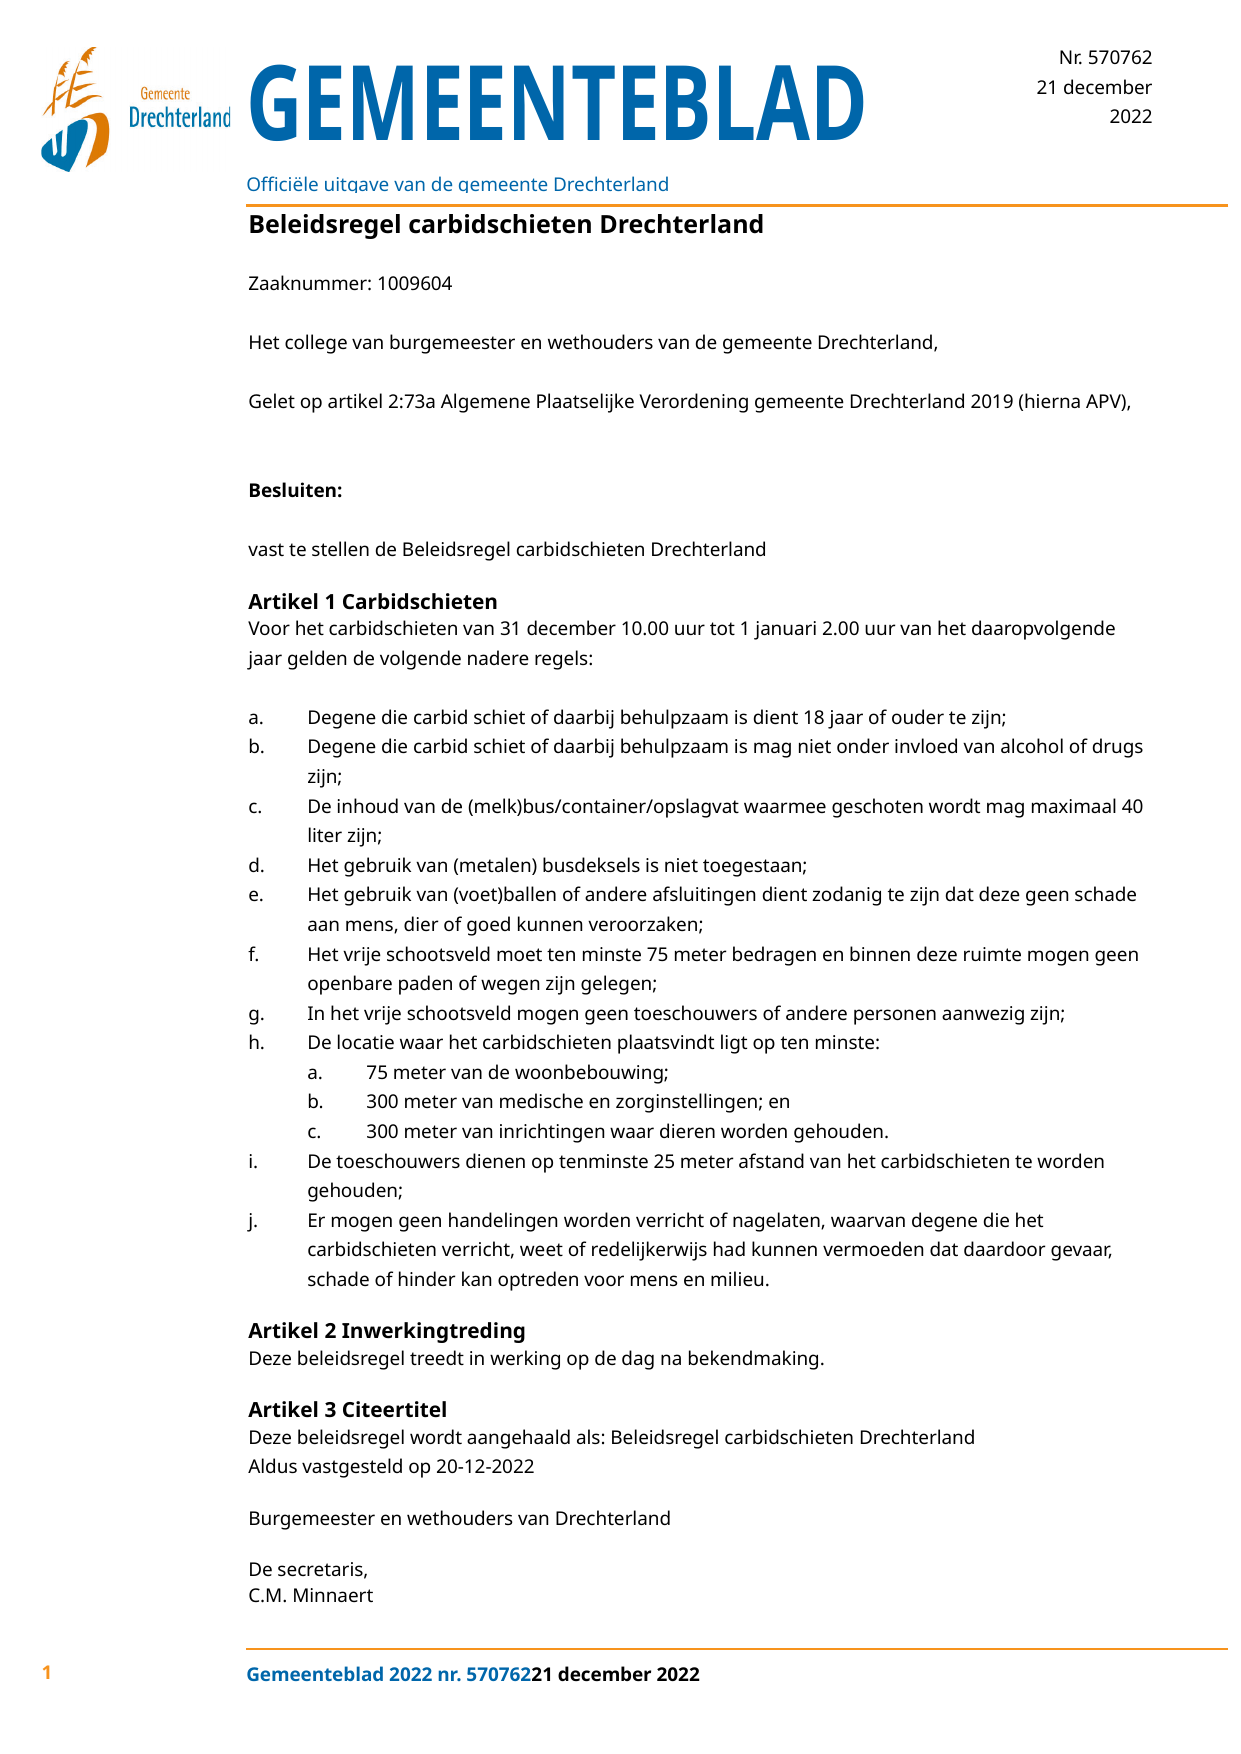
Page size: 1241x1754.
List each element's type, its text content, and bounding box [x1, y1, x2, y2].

list Degene die carbid schiet of daarbij behulpzaam is dient 18 jaar of ouder te zijn; [248, 704, 1152, 730]
text Gelet op artikel 2:73a Algemene Plaatselijke Verordening gemeente Drechterland 2019 (hierna APV), [248, 389, 1152, 414]
text Zaaknummer: 1009604 [248, 270, 1152, 296]
text Burgemeester en wethouders van Drechterland [248, 1505, 1152, 1531]
list Het gebruik van (metalen) busdeksels is niet toegestaan; [248, 852, 1152, 878]
list 300 meter van inrichtingen waar dieren worden gehouden. [307, 1118, 1152, 1144]
text Besluiten: [248, 477, 1152, 503]
list Het gebruik van (voet)ballen of andere afsluitingen dient zodanig te zijn dat deze geen schade aan mens, dier of goed kunnen veroorzaken; [248, 882, 1152, 937]
text Voor het carbidschieten van 31 december 10.00 uur tot 1 januari 2.00 uur van het daaropvolgende jaar gelden de volgende nadere regels: [248, 615, 1152, 671]
list 75 meter van de woonbebouwing; [307, 1059, 1152, 1085]
text Artikel 3 Citeertitel [248, 1396, 1152, 1424]
picture [226, 115, 231, 124]
text Het college van burgemeester en wethouders van de gemeente Drechterland, [248, 329, 1152, 355]
text De secretaris, [248, 1556, 1152, 1582]
list 300 meter van medische en zorginstellingen; en [307, 1089, 1152, 1114]
list Er mogen geen handelingen worden verricht of nagelaten, waarvan degene die het carbidschieten verricht, weet of redelijkerwijs had kunnen vermoeden dat daardoor gevaar, schade of hinder kan optreden voor mens en milieu. [248, 1207, 1152, 1292]
text Aldus vastgesteld op 20-12-2022 [248, 1453, 1152, 1479]
picture [41, 158, 64, 172]
text Deze beleidsregel treedt in werking op de dag na bekendmaking. [248, 1345, 1152, 1371]
list De inhoud van de (melk)bus/container/opslagvat waarmee geschoten wordt mag maximaal 40 liter zijn; [248, 793, 1152, 848]
picture [41, 47, 231, 172]
text vast te stellen de Beleidsregel carbidschieten Drechterland [248, 537, 1152, 562]
text Artikel 1 Carbidschieten [248, 587, 1152, 615]
list De locatie waar het carbidschieten plaatsvindt ligt op ten minste: [248, 1029, 1152, 1055]
text C.M. Minnaert [248, 1582, 1152, 1608]
list De toeschouwers dienen op tenminste 25 meter afstand van het carbidschieten te worden gehouden; [248, 1148, 1152, 1203]
text Deze beleidsregel wordt aangehaald als: Beleidsregel carbidschieten Drechterland [248, 1424, 1152, 1450]
text Artikel 2 Inwerkingtreding [248, 1317, 1152, 1345]
list Degene die carbid schiet of daarbij behulpzaam is mag niet onder invloed van alcohol of drugs zijn; [248, 734, 1152, 789]
list Het vrije schootsveld moet ten minste 75 meter bedragen en binnen deze ruimte mogen geen openbare paden of wegen zijn gelegen; [248, 941, 1152, 996]
text Beleidsregel carbidschieten Drechterland [248, 207, 1152, 241]
list In het vrije schootsveld mogen geen toeschouwers of andere personen aanwezig zijn; [248, 1000, 1152, 1026]
